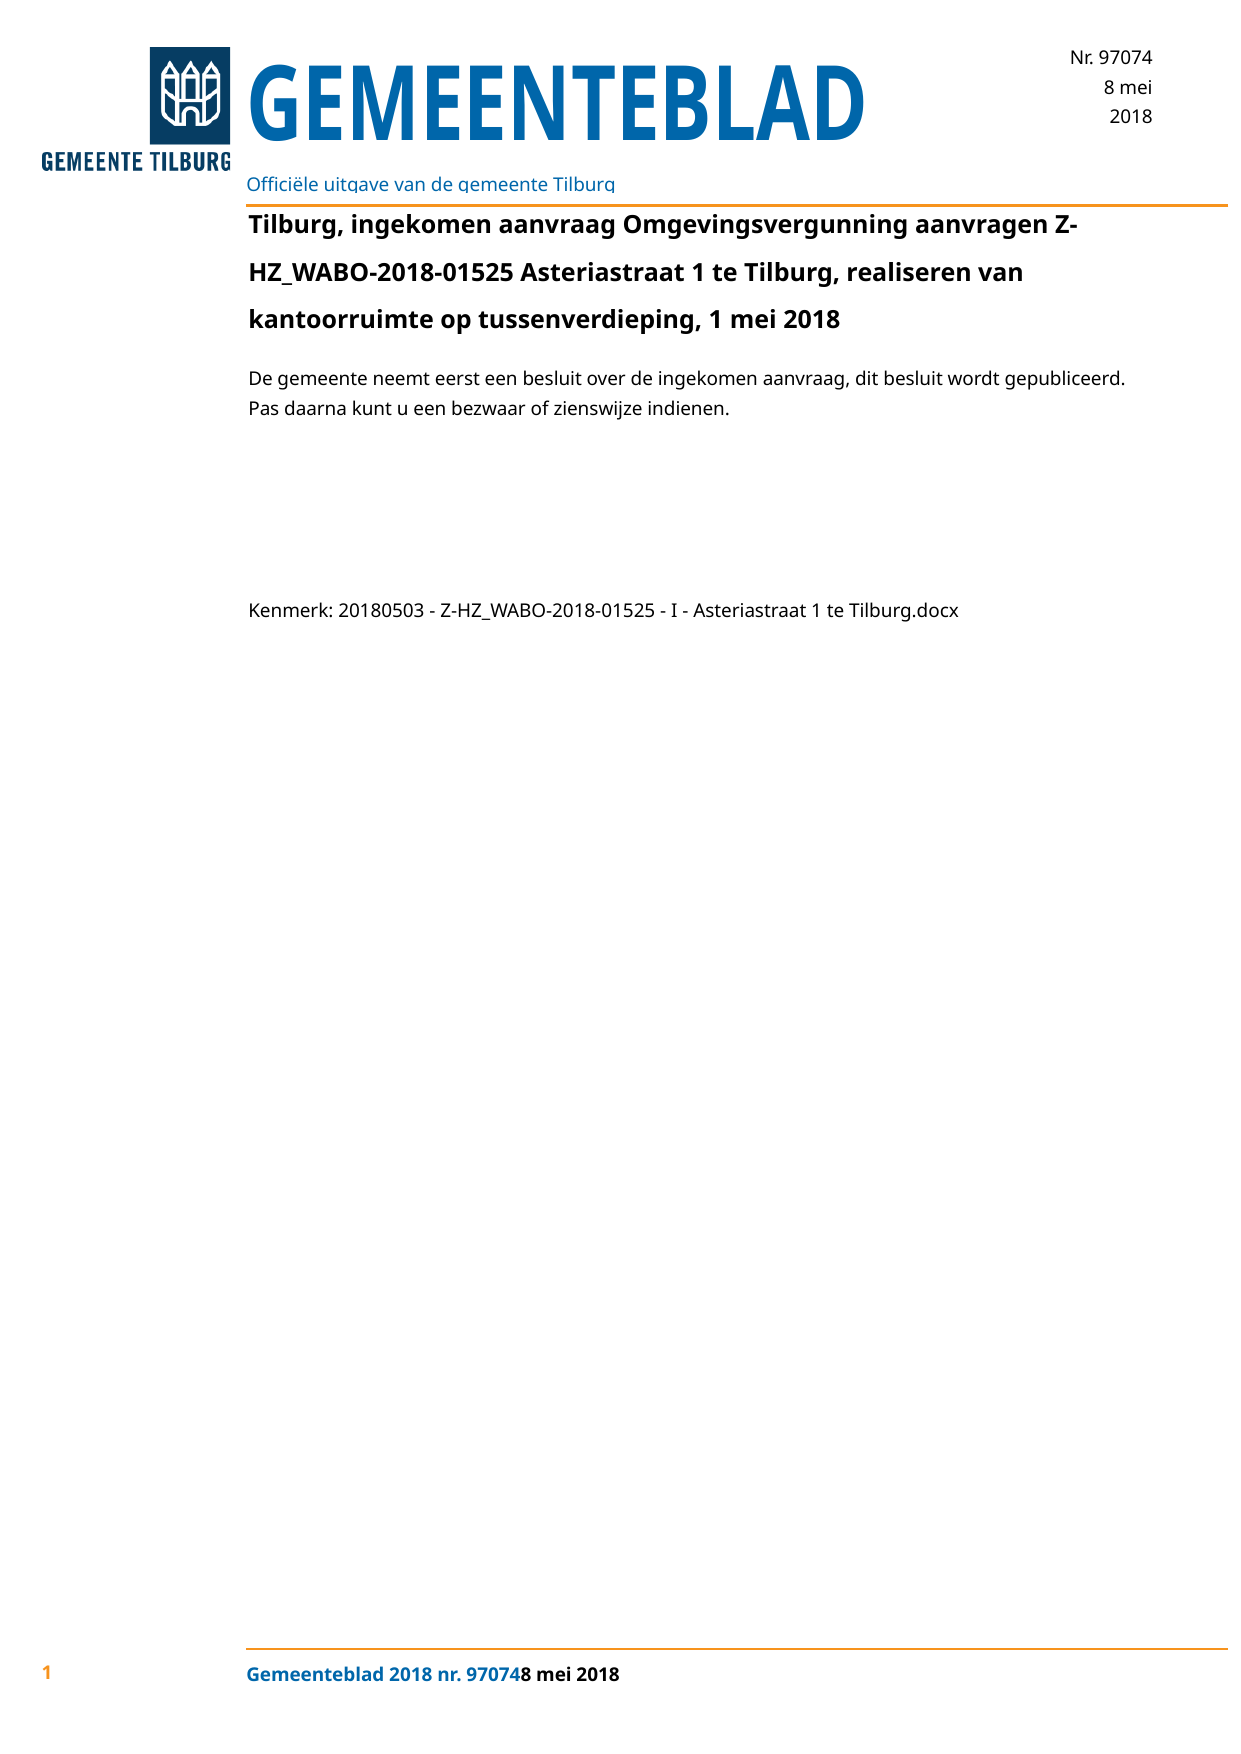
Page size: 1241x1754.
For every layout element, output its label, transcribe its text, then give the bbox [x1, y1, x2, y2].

text Kenmerk: 20180503 - Z-HZ_WABO-2018-01525 - I - Asteriastraat 1 te Tilburg.docx [248, 597, 1152, 622]
picture [41, 47, 231, 172]
text De gemeente neemt eerst een besluit over de ingekomen aanvraag, dit besluit wordt gepubliceerd. Pas daarna kunt u een bezwaar of zienswijze indienen. [248, 366, 1152, 421]
text Tilburg, ingekomen aanvraag Omgevingsvergunning aanvragen Z-HZ_WABO-2018-01525 Asteriastraat 1 te Tilburg, realiseren van kantoorruimte op tussenverdieping, 1 mei 2018 [248, 207, 1152, 336]
